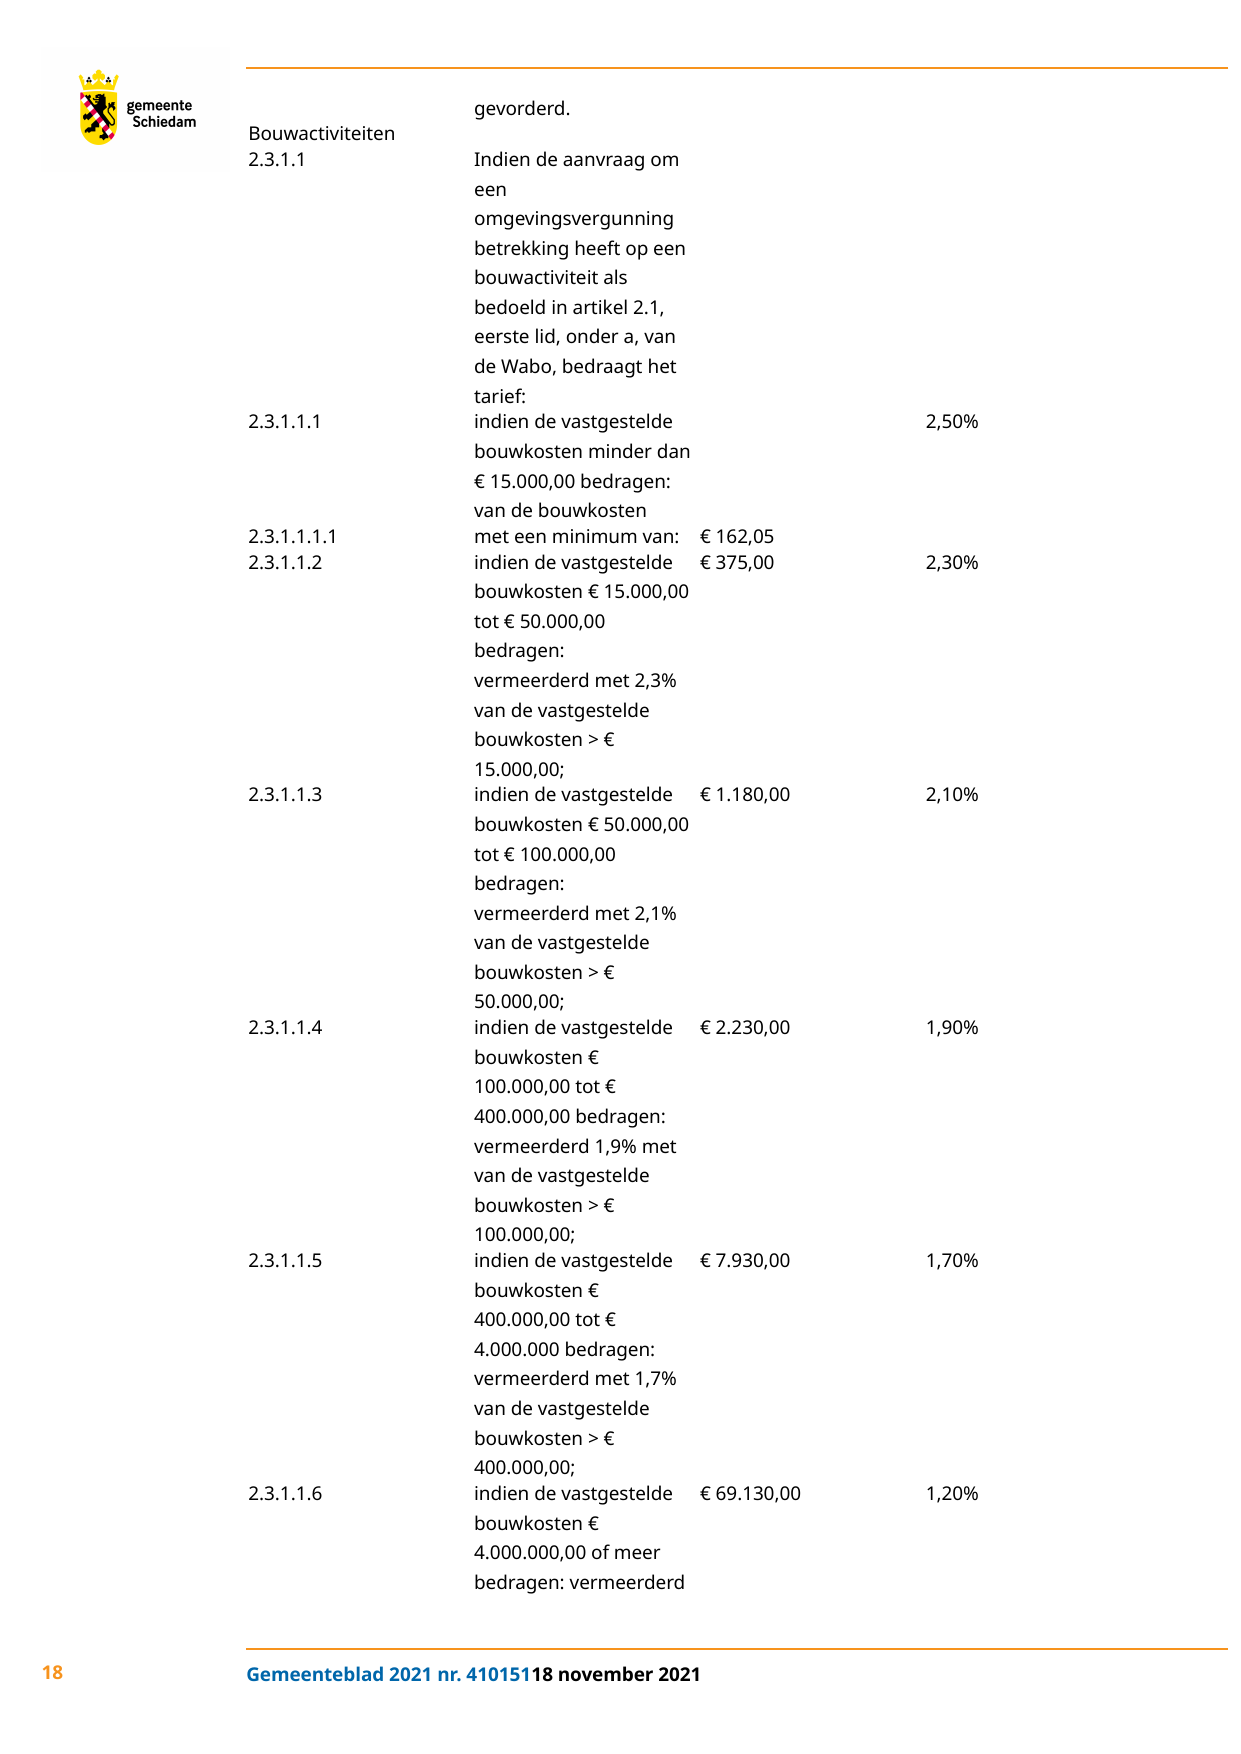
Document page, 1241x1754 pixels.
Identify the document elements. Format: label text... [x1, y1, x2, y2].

table_cell [700, 409, 926, 523]
table_cell met een minimum van: [474, 523, 700, 549]
table_cell € 69.130,00 [700, 1480, 926, 1594]
table_cell 2.3.1.1.6 [248, 1480, 474, 1594]
table_cell 2,50% [926, 409, 1152, 523]
table_cell 2.3.1.1.3 [248, 782, 474, 1014]
table_cell 2.3.1.1.1 [248, 409, 474, 523]
table_cell 2.3.1.1 [248, 146, 474, 409]
table_cell 2,10% [926, 782, 1152, 1014]
table_cell € 162,05 [700, 523, 926, 549]
table_cell [700, 95, 926, 121]
table_cell € 375,00 [700, 549, 926, 782]
table_cell [926, 146, 1152, 409]
table_cell Bouwactiviteiten [248, 121, 926, 146]
table_cell gevorderd. [474, 95, 700, 121]
table_cell 2,30% [926, 549, 1152, 782]
table_cell indien de vastgestelde bouwkosten € 400.000,00 tot € 4.000.000 bedragen: vermeerderd met 1,7% van de vastgestelde bouwkosten > € 400.000,00; [474, 1247, 700, 1480]
table_cell 2.3.1.1.1.1 [248, 523, 474, 549]
table_cell [248, 95, 474, 121]
table_cell indien de vastgestelde bouwkosten minder dan € 15.000,00 bedragen: van de bouwkosten [474, 409, 700, 523]
table_cell [926, 523, 1152, 549]
table_cell 1,20% [926, 1480, 1152, 1594]
table_cell € 1.180,00 [700, 782, 926, 1014]
table_cell indien de vastgestelde bouwkosten € 50.000,00 tot € 100.000,00 bedragen: vermeerderd met 2,1% van de vastgestelde bouwkosten > € 50.000,00; [474, 782, 700, 1014]
table_cell indien de vastgestelde bouwkosten € 15.000,00 tot € 50.000,00 bedragen: vermeerderd met 2,3% van de vastgestelde bouwkosten > € 15.000,00; [474, 549, 700, 782]
table_cell 2.3.1.1.5 [248, 1247, 474, 1480]
table_cell [926, 121, 1152, 146]
table_cell indien de vastgestelde bouwkosten € 100.000,00 tot € 400.000,00 bedragen: vermeerderd 1,9% met van de vastgestelde bouwkosten > € 100.000,00; [474, 1015, 700, 1247]
table_cell € 7.930,00 [700, 1247, 926, 1480]
table_cell 1,90% [926, 1015, 1152, 1247]
table_cell [926, 95, 1152, 121]
table_cell 2.3.1.1.2 [248, 549, 474, 782]
table_cell 2.3.1.1.4 [248, 1015, 474, 1247]
table_cell indien de vastgestelde bouwkosten € 4.000.000,00 of meer bedragen: vermeerderd [474, 1480, 700, 1594]
table_cell [700, 146, 926, 409]
table_cell Indien de aanvraag om een omgevingsvergunning betrekking heeft op een bouwactiviteit als bedoeld in artikel 2.1, eerste lid, onder a, van de Wabo, bedraagt het tarief: [474, 146, 700, 409]
picture [41, 47, 231, 172]
table_cell 1,70% [926, 1247, 1152, 1480]
table_cell € 2.230,00 [700, 1015, 926, 1247]
